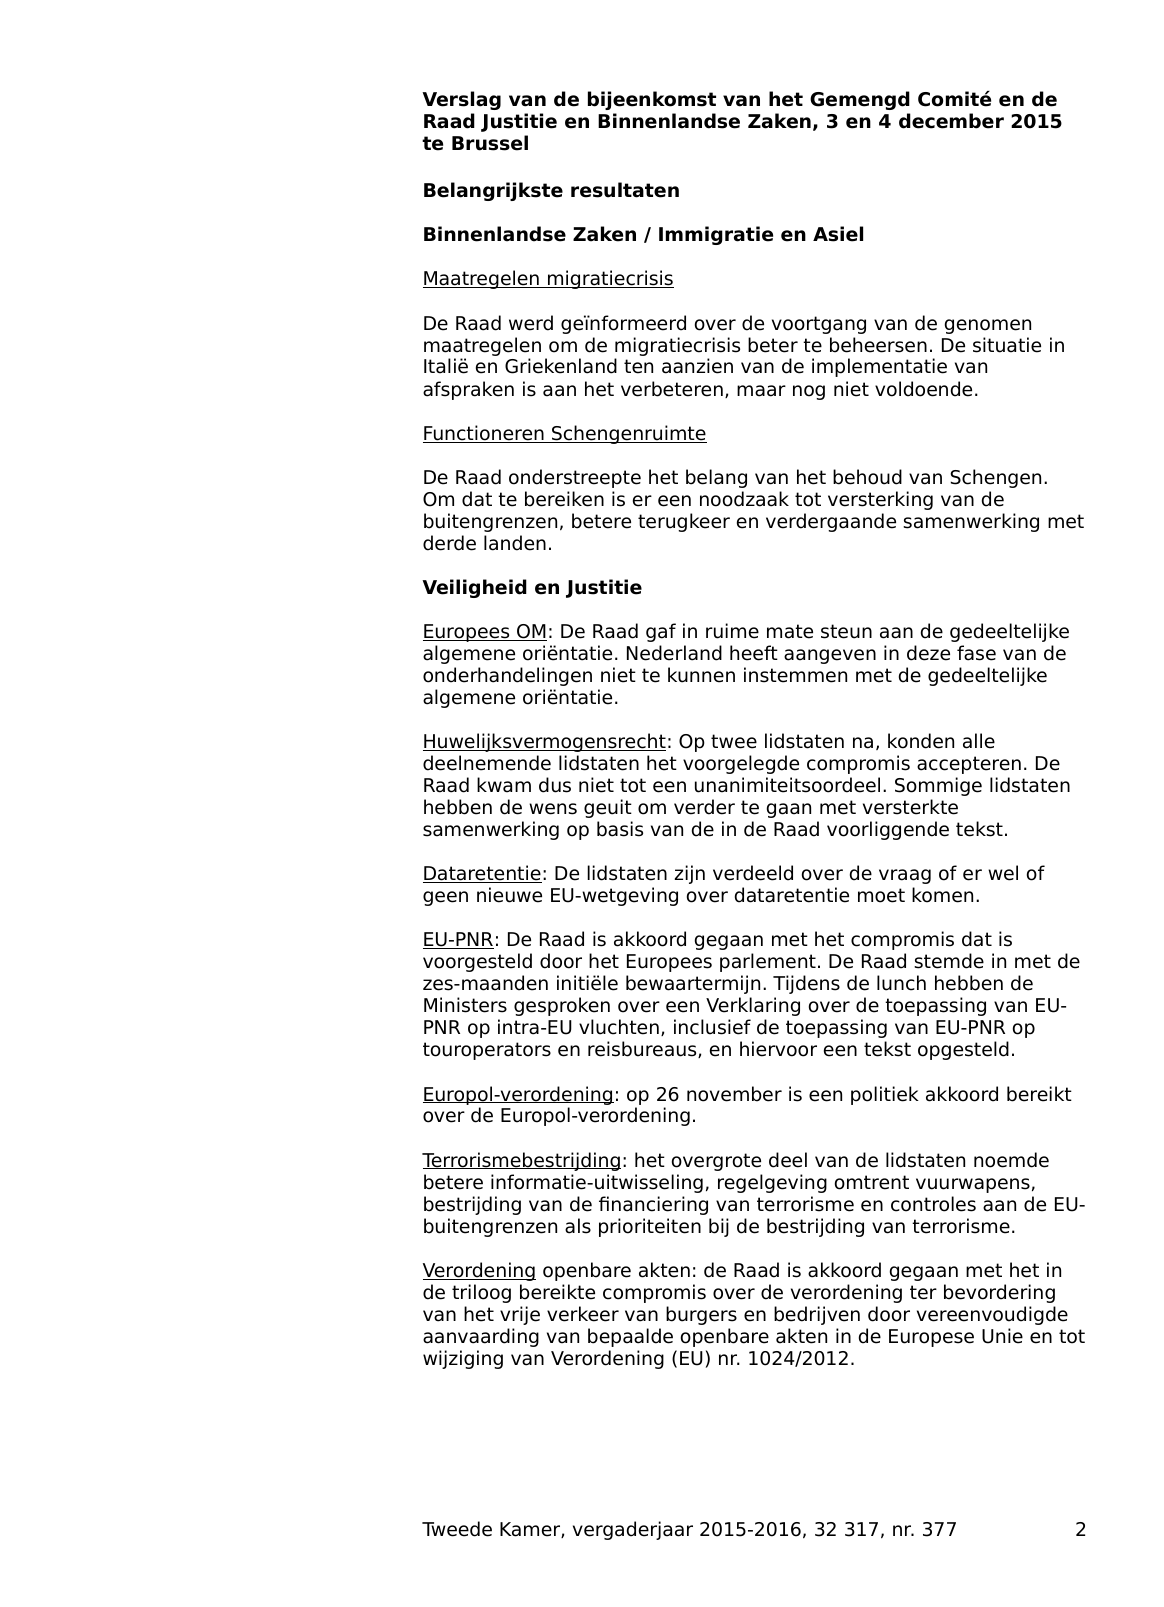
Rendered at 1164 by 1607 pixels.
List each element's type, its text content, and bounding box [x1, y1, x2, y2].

text De Raad onderstreepte het belang van het behoud van Schengen. Om dat te bereiken is er een noodzaak tot versterking van de buitengrenzen, betere terugkeer en verdergaande samenwerking met derde landen. [422, 467, 1087, 555]
text Verordening openbare akten: de Raad is akkoord gegaan met het in de triloog bereikte compromis over de verordening ter bevordering van het vrije verkeer van burgers en bedrijven door vereenvoudigde aanvaarding van bepaalde openbare akten in de Europese Unie en tot wijziging van Verordening (EU) nr. 1024/2012. [422, 1260, 1087, 1369]
text De Raad werd geïnformeerd over de voortgang van de genomen maatregelen om de migratiecrisis beter te beheersen. De situatie in Italië en Griekenland ten aanzien van de implementatie van afspraken is aan het verbeteren, maar nog niet voldoende. [422, 312, 1087, 400]
subtitle Binnenlandse Zaken / Immigratie en Asiel [422, 224, 1087, 246]
text EU-PNR: De Raad is akkoord gegaan met het compromis dat is voorgesteld door het Europees parlement. De Raad stemde in met de zes-maanden initiële bewaartermijn. Tijdens de lunch hebben de Ministers gesproken over een Verklaring over de toepassing van EU-PNR op intra-EU vluchten, inclusief de toepassing van EU-PNR op touroperators en reisbureaus, en hiervoor een tekst opgesteld. [422, 929, 1087, 1061]
text Europees OM: De Raad gaf in ruime mate steun aan de gedeeltelijke algemene oriëntatie. Nederland heeft aangeven in deze fase van de onderhandelingen niet te kunnen instemmen met de gedeeltelijke algemene oriëntatie. [422, 621, 1087, 709]
subtitle Maatregelen migratiecrisis [422, 268, 1087, 290]
text Huwelijksvermogensrecht: Op twee lidstaten na, konden alle deelnemende lidstaten het voorgelegde compromis accepteren. De Raad kwam dus niet tot een unanimiteitsoordeel. Sommige lidstaten hebben de wens geuit om verder te gaan met versterkte samenwerking op basis van de in de Raad voorliggende tekst. [422, 731, 1087, 841]
subtitle Belangrijkste resultaten [422, 180, 1087, 202]
subtitle Functioneren Schengenruimte [422, 423, 1087, 444]
text Europol-verordening: op 26 november is een politiek akkoord bereikt over de Europol-verordening. [422, 1083, 1087, 1127]
text Dataretentie: De lidstaten zijn verdeeld over de vraag of er wel of geen nieuwe EU-wetgeving over dataretentie moet komen. [422, 863, 1087, 907]
subtitle Verslag van de bijeenkomst van het Gemengd Comité en de Raad Justitie en Binnenlandse Zaken, 3 en 4 december 2015 te Brussel [422, 89, 1087, 155]
subtitle Veiligheid en Justitie [422, 577, 1087, 599]
text Terrorismebestrijding: het overgrote deel van de lidstaten noemde betere informatie-uitwisseling, regelgeving omtrent vuurwapens, bestrijding van de financiering van terrorisme en controles aan de EU-buitengrenzen als prioriteiten bij de bestrijding van terrorisme. [422, 1149, 1087, 1237]
